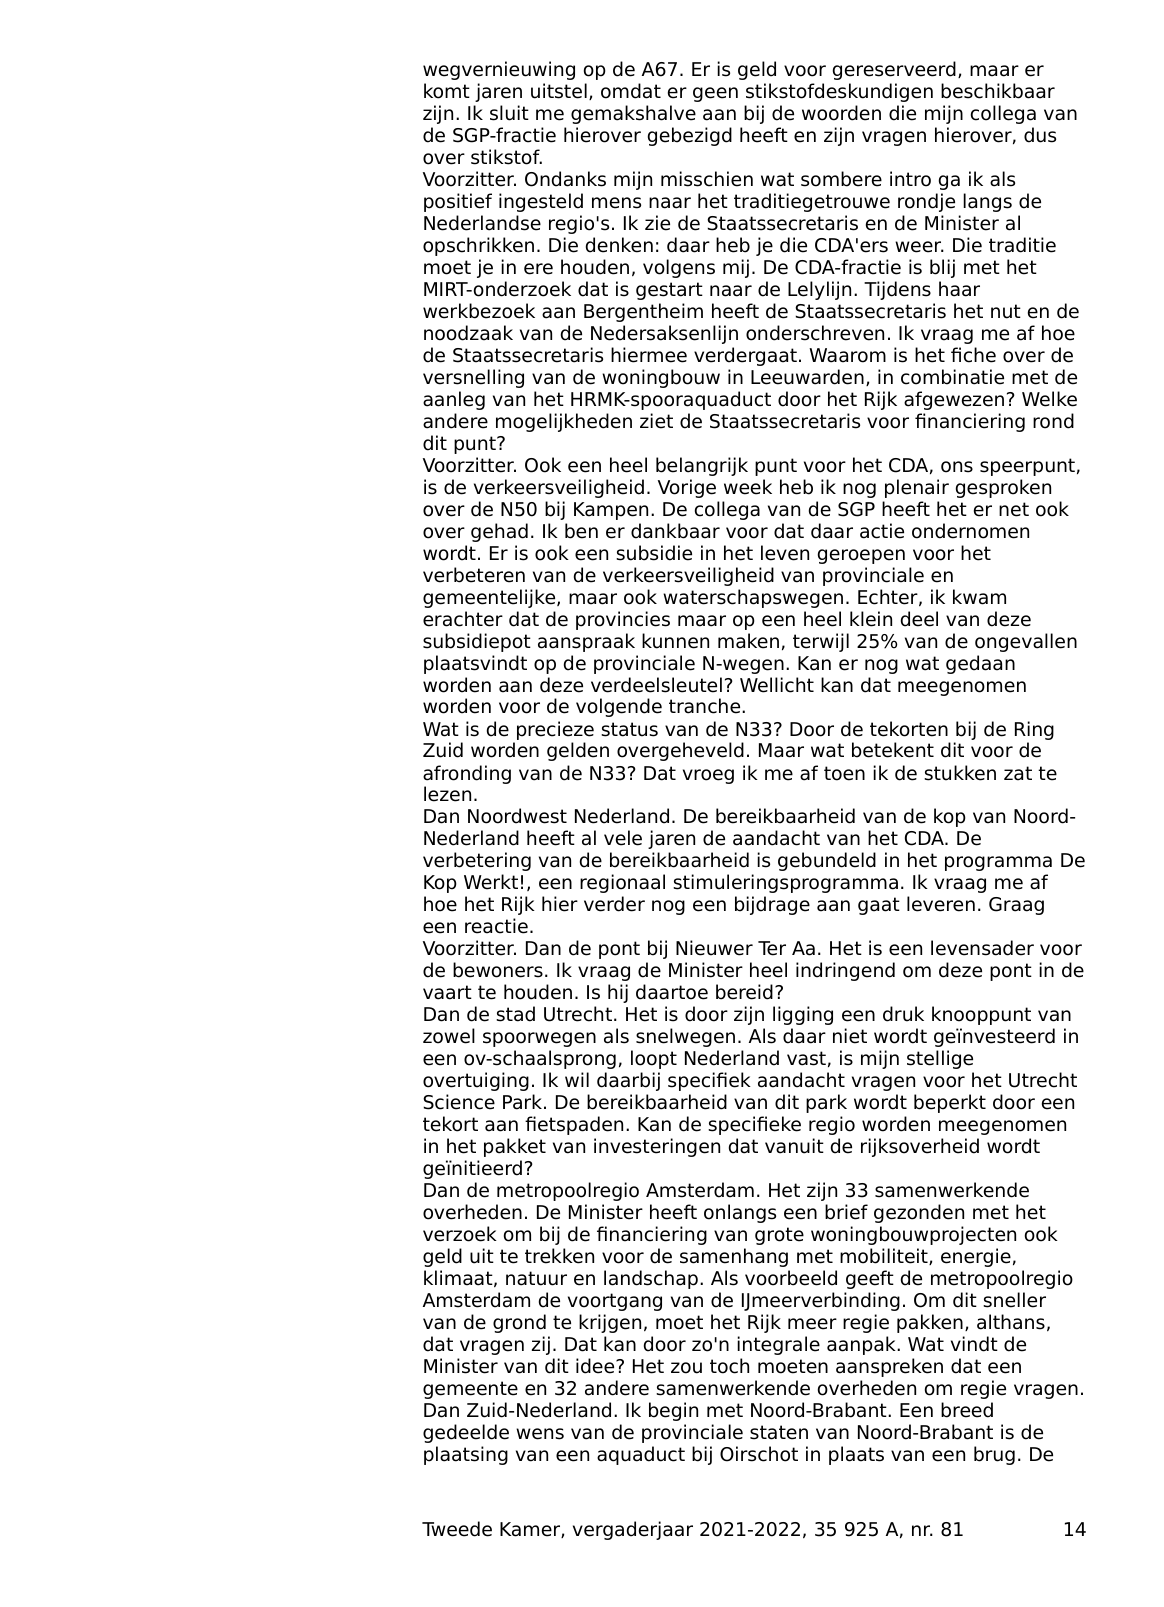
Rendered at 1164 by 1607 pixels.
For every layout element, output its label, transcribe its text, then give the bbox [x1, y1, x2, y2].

text Voorzitter. Ook een heel belangrijk punt voor het CDA, ons speerpunt, is de verkeersveiligheid. Vorige week heb ik nog plenair gesproken over de N50 bij Kampen. De collega van de SGP heeft het er net ook over gehad. Ik ben er dankbaar voor dat daar actie ondernomen wordt. Er is ook een subsidie in het leven geroepen voor het verbeteren van de verkeersveiligheid van provinciale en gemeentelijke, maar ook waterschapswegen. Echter, ik kwam erachter dat de provincies maar op een heel klein deel van deze subsidiepot aanspraak kunnen maken, terwijl 25% van de ongevallen plaatsvindt op de provinciale N-wegen. Kan er nog wat gedaan worden aan deze verdeelsleutel? Wellicht kan dat meegenomen worden voor de volgende tranche. [422, 455, 1087, 718]
text Dan de metropoolregio Amsterdam. Het zijn 33 samenwerkende overheden. De Minister heeft onlangs een brief gezonden met het verzoek om bij de financiering van grote woningbouwprojecten ook geld uit te trekken voor de samenhang met mobiliteit, energie, klimaat, natuur en landschap. Als voorbeeld geeft de metropoolregio Amsterdam de voortgang van de IJmeerverbinding. Om dit sneller van de grond te krijgen, moet het Rijk meer regie pakken, althans, dat vragen zij. Dat kan door zo'n integrale aanpak. Wat vindt de Minister van dit idee? Het zou toch moeten aanspreken dat een gemeente en 32 andere samenwerkende overheden om regie vragen. [422, 1180, 1087, 1400]
text Wat is de precieze status van de N33? Door de tekorten bij de Ring Zuid worden gelden overgeheveld. Maar wat betekent dit voor de afronding van de N33? Dat vroeg ik me af toen ik de stukken zat te lezen. [422, 718, 1087, 806]
text wegvernieuwing op de A67. Er is geld voor gereserveerd, maar er komt jaren uitstel, omdat er geen stikstofdeskundigen beschikbaar zijn. Ik sluit me gemakshalve aan bij de woorden die mijn collega van de SGP-fractie hierover gebezigd heeft en zijn vragen hierover, dus over stikstof. [422, 59, 1087, 169]
text Voorzitter. Dan de pont bij Nieuwer Ter Aa. Het is een levensader voor de bewoners. Ik vraag de Minister heel indringend om deze pont in de vaart te houden. Is hij daartoe bereid? [422, 938, 1087, 1004]
text Dan Noordwest Nederland. De bereikbaarheid van de kop van Noord-Nederland heeft al vele jaren de aandacht van het CDA. De verbetering van de bereikbaarheid is gebundeld in het programma De Kop Werkt!, een regionaal stimuleringsprogramma. Ik vraag me af hoe het Rijk hier verder nog een bijdrage aan gaat leveren. Graag een reactie. [422, 806, 1087, 938]
text Dan Zuid-Nederland. Ik begin met Noord-Brabant. Een breed gedeelde wens van de provinciale staten van Noord-Brabant is de plaatsing van een aquaduct bij Oirschot in plaats van een brug. De [422, 1400, 1087, 1466]
text Dan de stad Utrecht. Het is door zijn ligging een druk knooppunt van zowel spoorwegen als snelwegen. Als daar niet wordt geïnvesteerd in een ov-schaalsprong, loopt Nederland vast, is mijn stellige overtuiging. Ik wil daarbij specifiek aandacht vragen voor het Utrecht Science Park. De bereikbaarheid van dit park wordt beperkt door een tekort aan fietspaden. Kan de specifieke regio worden meegenomen in het pakket van investeringen dat vanuit de rijksoverheid wordt geïnitieerd? [422, 1004, 1087, 1180]
text Voorzitter. Ondanks mijn misschien wat sombere intro ga ik als positief ingesteld mens naar het traditiegetrouwe rondje langs de Nederlandse regio's. Ik zie de Staatssecretaris en de Minister al opschrikken. Die denken: daar heb je die CDA'ers weer. Die traditie moet je in ere houden, volgens mij. De CDA-fractie is blij met het MIRT-onderzoek dat is gestart naar de Lelylijn. Tijdens haar werkbezoek aan Bergentheim heeft de Staatssecretaris het nut en de noodzaak van de Nedersaksenlijn onderschreven. Ik vraag me af hoe de Staatssecretaris hiermee verdergaat. Waarom is het fiche over de versnelling van de woningbouw in Leeuwarden, in combinatie met de aanleg van het HRMK-spooraquaduct door het Rijk afgewezen? Welke andere mogelijkheden ziet de Staatssecretaris voor financiering rond dit punt? [422, 169, 1087, 455]
